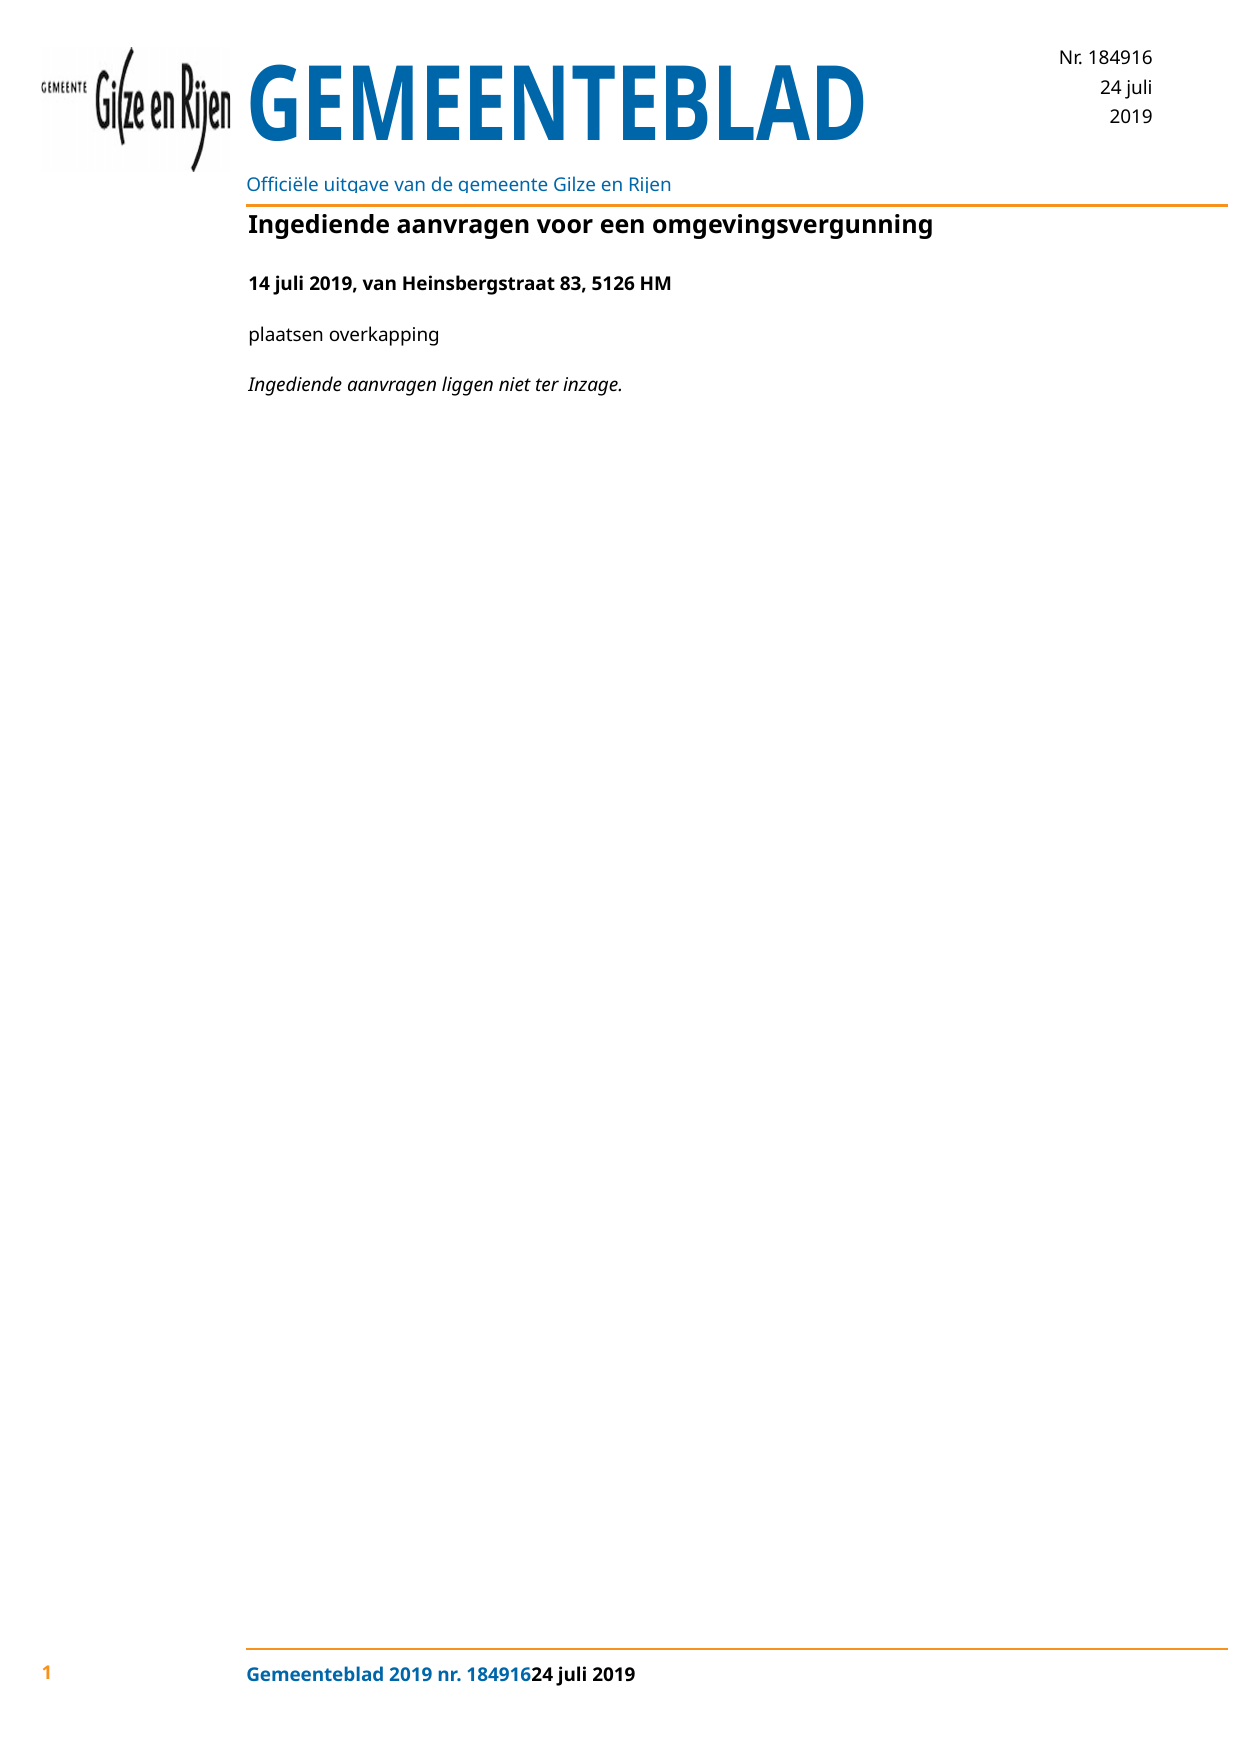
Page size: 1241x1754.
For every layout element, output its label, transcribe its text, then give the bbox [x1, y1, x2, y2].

picture [41, 47, 231, 172]
text plaatsen overkapping [248, 321, 1152, 346]
text Ingediende aanvragen liggen niet ter inzage. [248, 371, 1152, 397]
text Ingediende aanvragen voor een omgevingsvergunning [248, 207, 1152, 241]
text 14 juli 2019, van Heinsbergstraat 83, 5126 HM [248, 270, 1152, 296]
